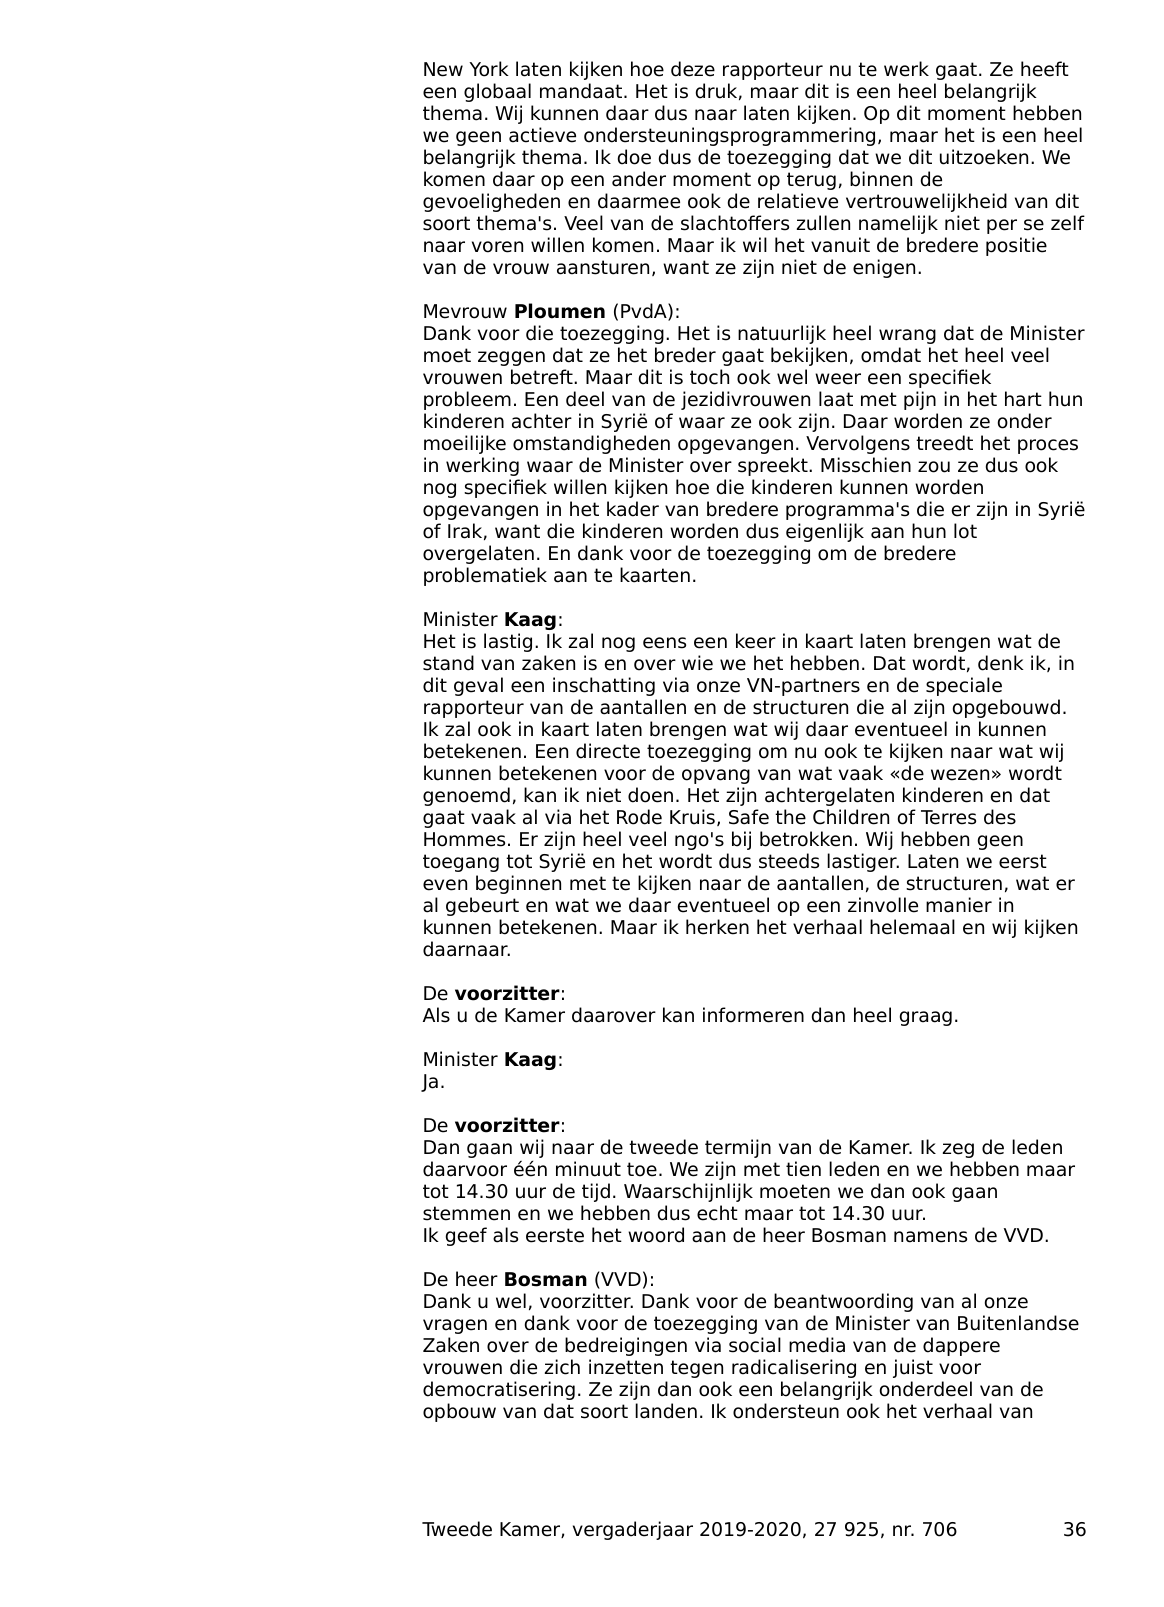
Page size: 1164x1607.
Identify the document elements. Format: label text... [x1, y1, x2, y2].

text Als u de Kamer daarover kan informeren dan heel graag. [422, 1005, 1087, 1027]
text De heer Bosman (VVD): [422, 1269, 1087, 1291]
text Minister Kaag: [422, 1049, 1087, 1071]
text De voorzitter: [422, 983, 1087, 1005]
text Mevrouw Ploumen (PvdA): [422, 301, 1087, 323]
text Dank voor die toezegging. Het is natuurlijk heel wrang dat de Minister moet zeggen dat ze het breder gaat bekijken, omdat het heel veel vrouwen betreft. Maar dit is toch ook wel weer een specifiek probleem. Een deel van de jezidivrouwen laat met pijn in het hart hun kinderen achter in Syrië of waar ze ook zijn. Daar worden ze onder moeilijke omstandigheden opgevangen. Vervolgens treedt het proces in werking waar de Minister over spreekt. Misschien zou ze dus ook nog specifiek willen kijken hoe die kinderen kunnen worden opgevangen in het kader van bredere programma's die er zijn in Syrië of Irak, want die kinderen worden dus eigenlijk aan hun lot overgelaten. En dank voor de toezegging om de bredere problematiek aan te kaarten. [422, 323, 1087, 587]
text De voorzitter: [422, 1115, 1087, 1137]
text New York laten kijken hoe deze rapporteur nu te werk gaat. Ze heeft een globaal mandaat. Het is druk, maar dit is een heel belangrijk thema. Wij kunnen daar dus naar laten kijken. Op dit moment hebben we geen actieve ondersteuningsprogrammering, maar het is een heel belangrijk thema. Ik doe dus de toezegging dat we dit uitzoeken. We komen daar op een ander moment op terug, binnen de gevoeligheden en daarmee ook de relatieve vertrouwelijkheid van dit soort thema's. Veel van de slachtoffers zullen namelijk niet per se zelf naar voren willen komen. Maar ik wil het vanuit de bredere positie van de vrouw aansturen, want ze zijn niet de enigen. [422, 59, 1087, 279]
text Dank u wel, voorzitter. Dank voor de beantwoording van al onze vragen en dank voor de toezegging van de Minister van Buitenlandse Zaken over de bedreigingen via social media van de dappere vrouwen die zich inzetten tegen radicalisering en juist voor democratisering. Ze zijn dan ook een belangrijk onderdeel van de opbouw van dat soort landen. Ik ondersteun ook het verhaal van [422, 1291, 1087, 1423]
text Het is lastig. Ik zal nog eens een keer in kaart laten brengen wat de stand van zaken is en over wie we het hebben. Dat wordt, denk ik, in dit geval een inschatting via onze VN-partners en de speciale rapporteur van de aantallen en de structuren die al zijn opgebouwd. Ik zal ook in kaart laten brengen wat wij daar eventueel in kunnen betekenen. Een directe toezegging om nu ook te kijken naar wat wij kunnen betekenen voor de opvang van wat vaak «de wezen» wordt genoemd, kan ik niet doen. Het zijn achtergelaten kinderen en dat gaat vaak al via het Rode Kruis, Safe the Children of Terres des Hommes. Er zijn heel veel ngo's bij betrokken. Wij hebben geen toegang tot Syrië en het wordt dus steeds lastiger. Laten we eerst even beginnen met te kijken naar de aantallen, de structuren, wat er al gebeurt en wat we daar eventueel op een zinvolle manier in kunnen betekenen. Maar ik herken het verhaal helemaal en wij kijken daarnaar. [422, 631, 1087, 961]
text Dan gaan wij naar de tweede termijn van de Kamer. Ik zeg de leden daarvoor één minuut toe. We zijn met tien leden en we hebben maar tot 14.30 uur de tijd. Waarschijnlijk moeten we dan ook gaan stemmen en we hebben dus echt maar tot 14.30 uur. [422, 1137, 1087, 1225]
text Ja. [422, 1071, 1087, 1093]
text Minister Kaag: [422, 609, 1087, 631]
text Ik geef als eerste het woord aan de heer Bosman namens de VVD. [422, 1225, 1087, 1247]
